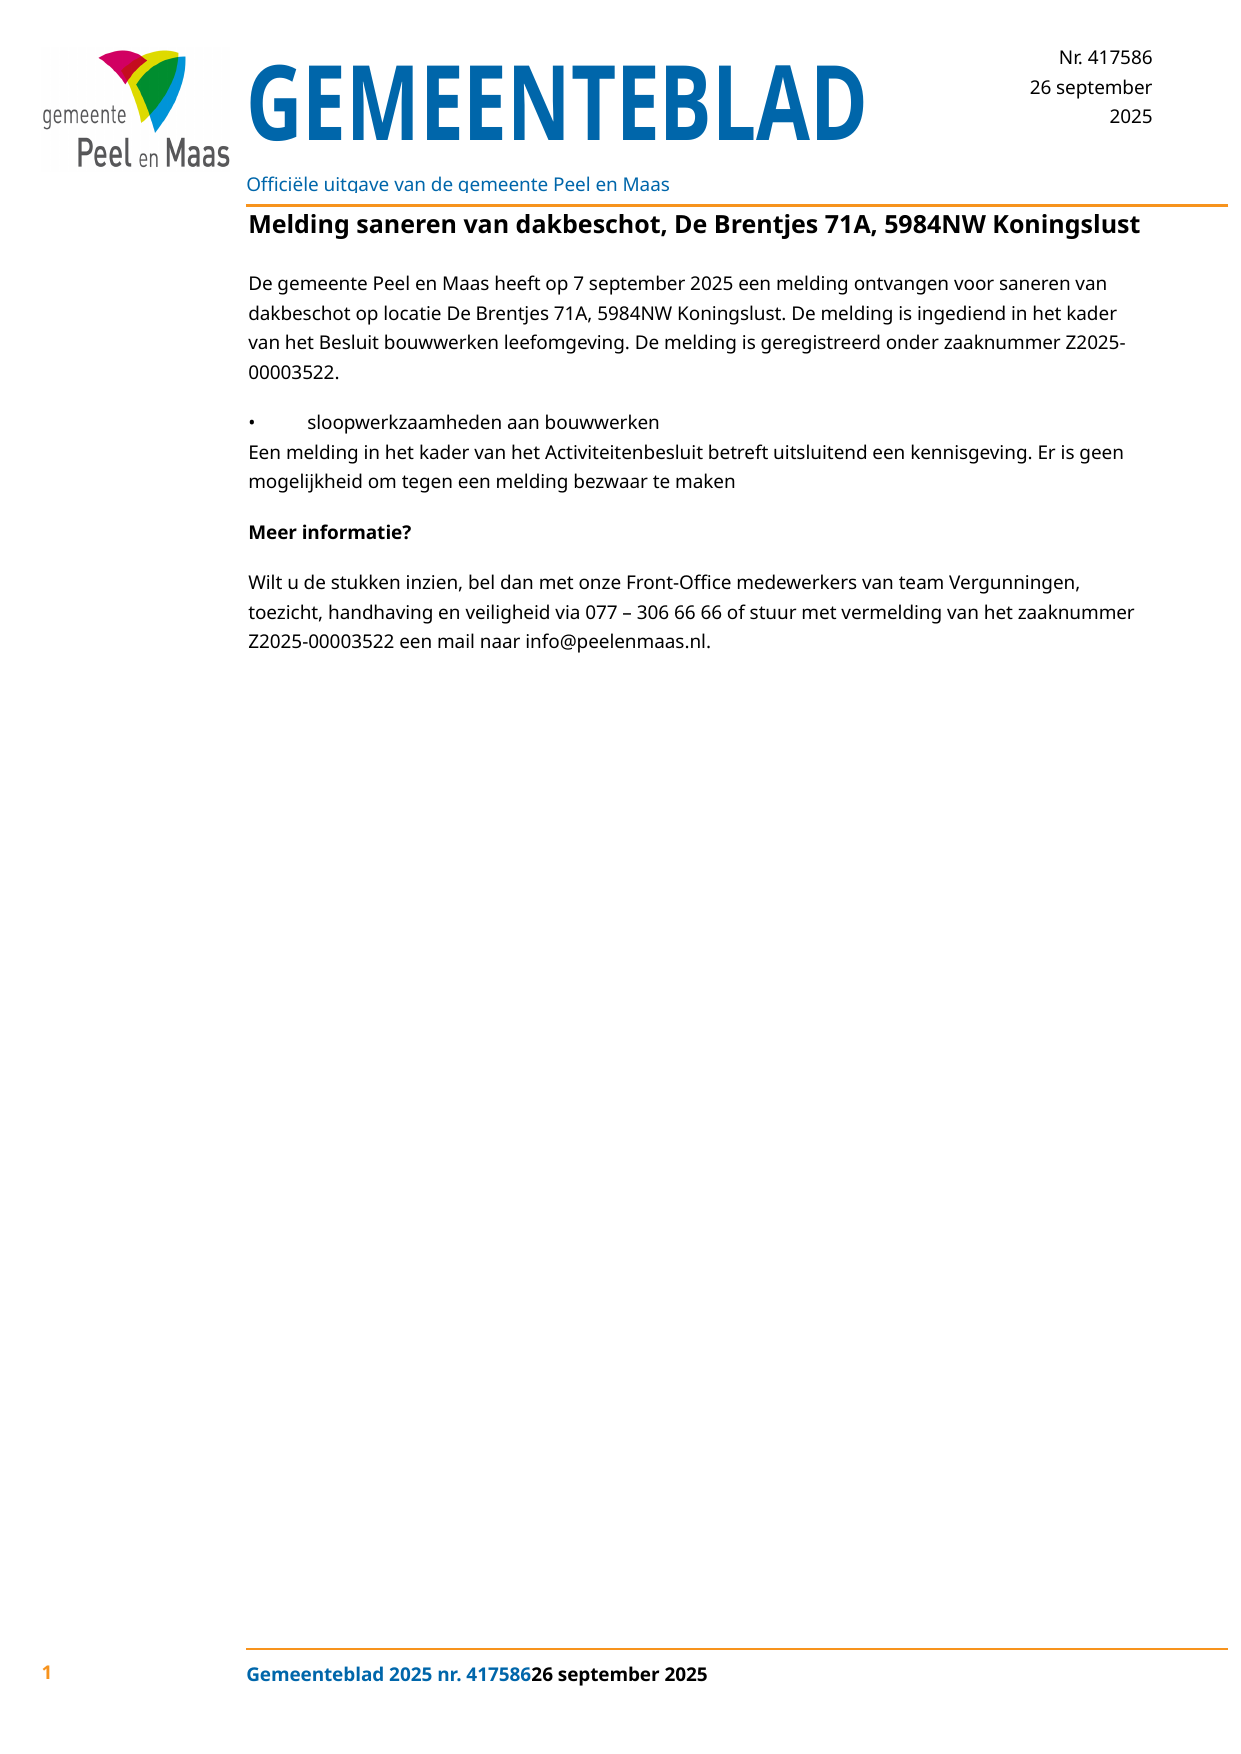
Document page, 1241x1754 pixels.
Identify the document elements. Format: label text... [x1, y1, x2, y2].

picture [41, 47, 231, 172]
text Wilt u de stukken inzien, bel dan met onze Front-Office medewerkers van team Vergunningen, toezicht, handhaving en veiligheid via 077 – 306 66 66 of stuur met vermelding van het zaaknummer Z2025-00003522 een mail naar info@peelenmaas.nl. [248, 569, 1152, 654]
list sloopwerkzaamheden aan bouwwerken [248, 409, 1152, 435]
text Melding saneren van dakbeschot, De Brentjes 71A, 5984NW Koningslust [248, 207, 1152, 241]
text Een melding in het kader van het Activiteitenbesluit betreft uitsluitend een kennisgeving. Er is geen mogelijkheid om tegen een melding bezwaar te maken [248, 439, 1152, 494]
text Meer informatie? [248, 519, 1152, 545]
text De gemeente Peel en Maas heeft op 7 september 2025 een melding ontvangen voor saneren van dakbeschot op locatie De Brentjes 71A, 5984NW Koningslust. De melding is ingediend in het kader van het Besluit bouwwerken leefomgeving. De melding is geregistreerd onder zaaknummer Z2025-00003522. [248, 270, 1152, 385]
